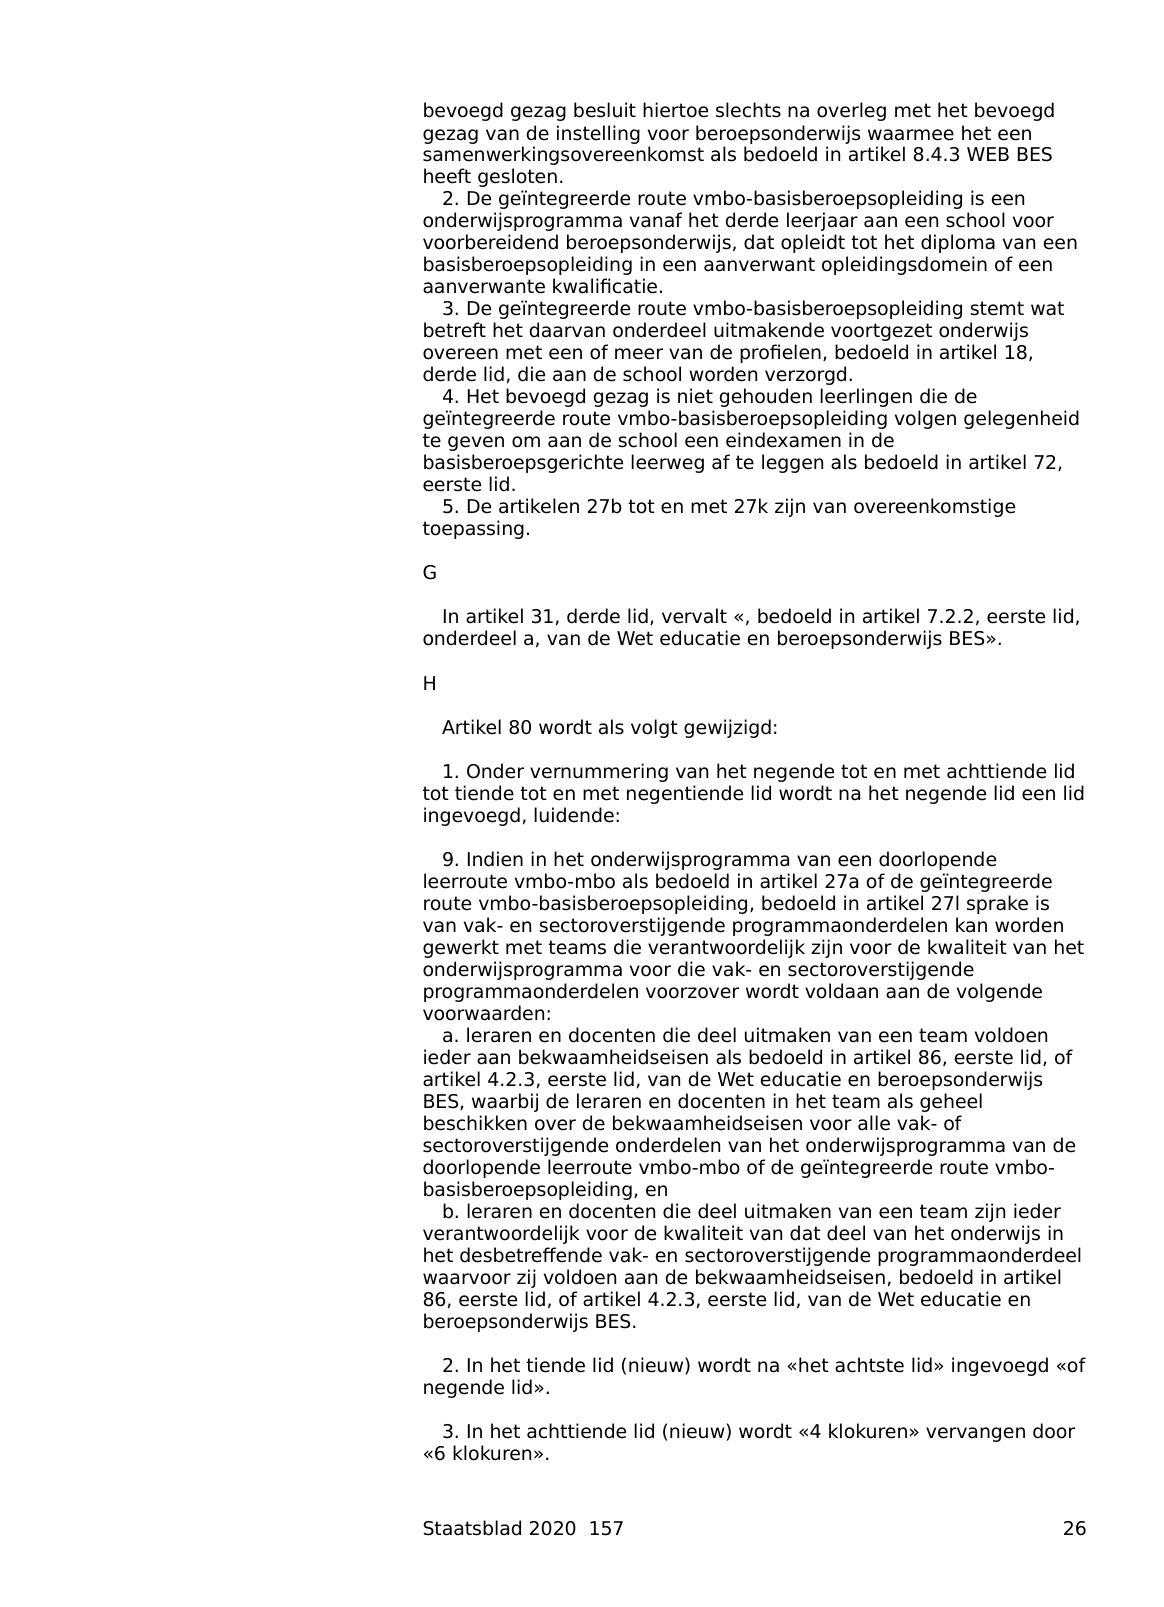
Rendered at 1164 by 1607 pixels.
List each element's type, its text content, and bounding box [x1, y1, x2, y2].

text In artikel 31, derde lid, vervalt «, bedoeld in artikel 7.2.2, eerste lid, onderdeel a, van de Wet educatie en beroepsonderwijs BES». [422, 606, 1087, 650]
text 9. Indien in het onderwijsprogramma van een doorlopende leerroute vmbo-mbo als bedoeld in artikel 27a of de geïntegreerde route vmbo-basisberoepsopleiding, bedoeld in artikel 27l sprake is van vak- en sectoroverstijgende programmaonderdelen kan worden gewerkt met teams die verantwoordelijk zijn voor de kwaliteit van het onderwijsprogramma voor die vak- en sectoroverstijgende programmaonderdelen voorzover wordt voldaan aan de volgende voorwaarden: [422, 849, 1087, 1025]
text 5. De artikelen 27b tot en met 27k zijn van overeenkomstige toepassing. [422, 496, 1087, 540]
text 2. De geïntegreerde route vmbo-basisberoepsopleiding is een onderwijsprogramma vanaf het derde leerjaar aan een school voor voorbereidend beroepsonderwijs, dat opleidt tot het diploma van een basisberoepsopleiding in een aanverwant opleidingsdomein of een aanverwante kwalificatie. [422, 188, 1087, 298]
text b. leraren en docenten die deel uitmaken van een team zijn ieder verantwoordelijk voor de kwaliteit van dat deel van het onderwijs in het desbetreffende vak- en sectoroverstijgende programmaonderdeel waarvoor zij voldoen aan de bekwaamheidseisen, bedoeld in artikel 86, eerste lid, of artikel 4.2.3, eerste lid, van de Wet educatie en beroepsonderwijs BES. [422, 1201, 1087, 1332]
text H [422, 672, 1087, 694]
text 3. In het achttiende lid (nieuw) wordt «4 klokuren» vervangen door «6 klokuren». [422, 1421, 1087, 1465]
text bevoegd gezag besluit hiertoe slechts na overleg met het bevoegd gezag van de instelling voor beroepsonderwijs waarmee het een samenwerkingsovereenkomst als bedoeld in artikel 8.4.3 WEB BES heeft gesloten. [422, 100, 1087, 188]
text G [422, 562, 1087, 584]
text Artikel 80 wordt als volgt gewijzigd: [422, 717, 1087, 739]
text a. leraren en docenten die deel uitmaken van een team voldoen ieder aan bekwaamheidseisen als bedoeld in artikel 86, eerste lid, of artikel 4.2.3, eerste lid, van de Wet educatie en beroepsonderwijs BES, waarbij de leraren en docenten in het team als geheel beschikken over de bekwaamheidseisen voor alle vak- of sectoroverstijgende onderdelen van het onderwijsprogramma van de doorlopende leerroute vmbo-mbo of de geïntegreerde route vmbo-basisberoepsopleiding, en [422, 1025, 1087, 1201]
text 2. In het tiende lid (nieuw) wordt na «het achtste lid» ingevoegd «of negende lid». [422, 1355, 1087, 1399]
text 3. De geïntegreerde route vmbo-basisberoepsopleiding stemt wat betreft het daarvan onderdeel uitmakende voortgezet onderwijs overeen met een of meer van de profielen, bedoeld in artikel 18, derde lid, die aan de school worden verzorgd. [422, 298, 1087, 386]
text 4. Het bevoegd gezag is niet gehouden leerlingen die de geïntegreerde route vmbo-basisberoepsopleiding volgen gelegenheid te geven om aan de school een eindexamen in de basisberoepsgerichte leerweg af te leggen als bedoeld in artikel 72, eerste lid. [422, 386, 1087, 496]
text 1. Onder vernummering van het negende tot en met achttiende lid tot tiende tot en met negentiende lid wordt na het negende lid een lid ingevoegd, luidende: [422, 761, 1087, 827]
